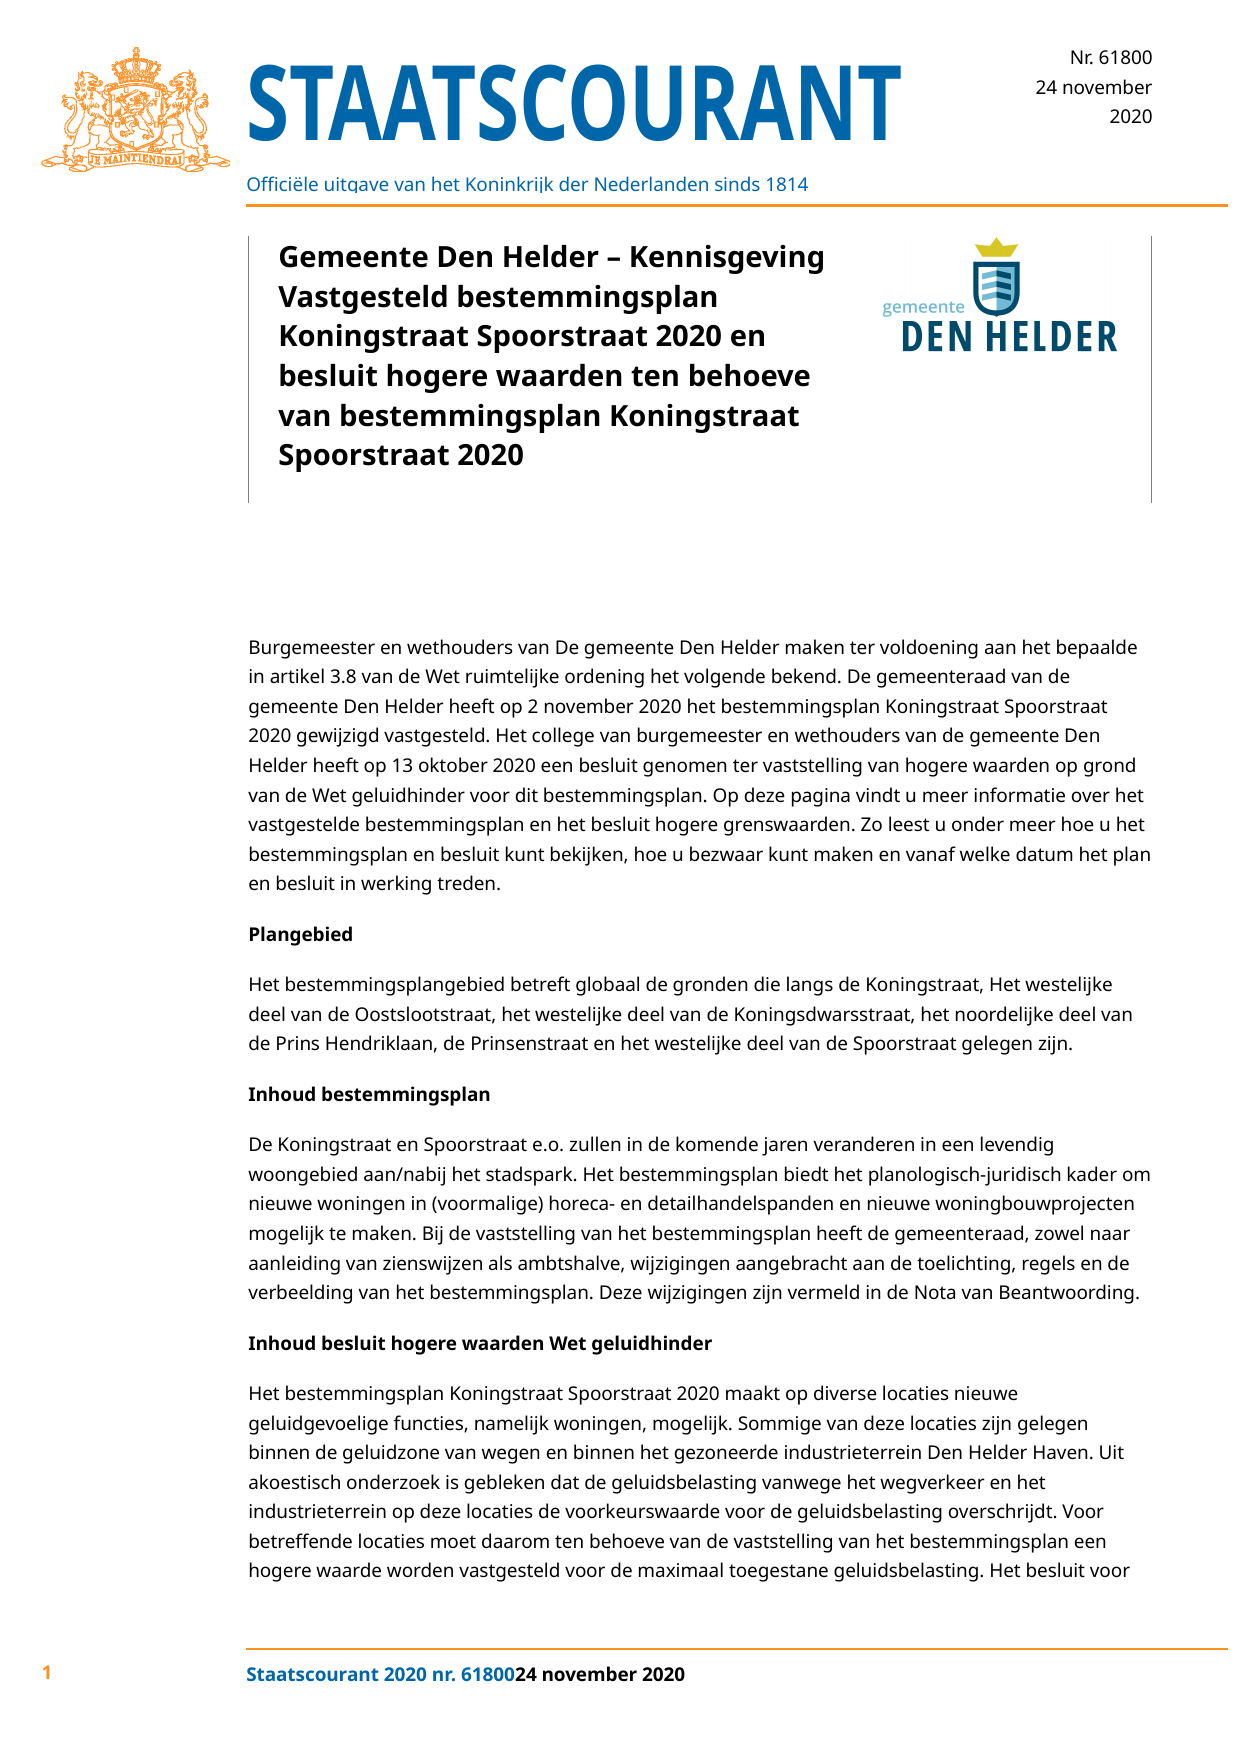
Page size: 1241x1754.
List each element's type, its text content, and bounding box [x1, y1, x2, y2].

text Inhoud besluit hogere waarden Wet geluidhinder [248, 1330, 1152, 1355]
text Het bestemmingsplangebied betreft globaal de gronden die langs de Koningstraat, Het westelijke deel van de Oostslootstraat, het westelijke deel van de Koningsdwarsstraat, het noordelijke deel van de Prins Hendriklaan, de Prinsenstraat en het westelijke deel van de Spoorstraat gelegen zijn. [248, 971, 1152, 1056]
picture [1105, 340, 1110, 352]
table_header [850, 236, 1151, 503]
picture [993, 339, 999, 352]
picture [909, 326, 916, 346]
text Inhoud bestemmingsplan [248, 1081, 1152, 1107]
picture [955, 334, 963, 352]
table_header Gemeente Den Helder – Kennisgeving Vastgesteld bestemmingsplan Koningstraat Spoorstraat 2020 en besluit hogere waarden ten behoeve van bestemmingsplan Koningstraat Spoorstraat 2020 [249, 236, 850, 503]
text Burgemeester en wethouders van De gemeente Den Helder maken ter voldoening aan het bepaalde in artikel 3.8 van de Wet ruimtelijke ordening het volgende bekend. De gemeenteraad van de gemeente Den Helder heeft op 2 november 2020 het bestemmingsplan Koningstraat Spoorstraat 2020 gewijzigd vastgesteld. Het college van burgemeester en wethouders van de gemeente Den Helder heeft op 13 oktober 2020 een besluit genomen ter vaststelling van hogere waarden op grond van de Wet geluidhinder voor dit bestemmingsplan. Op deze pagina vindt u meer informatie over het vastgestelde bestemmingsplan en het besluit hogere grenswaarden. Zo leest u onder meer hoe u het bestemmingsplan en besluit kunt bekijken, hoe u bezwaar kunt maken en vanaf welke datum het plan en besluit in werking treden. [248, 634, 1152, 896]
text De Koningstraat en Spoorstraat e.o. zullen in de komende jaren veranderen in een levendig woongebied aan/nabij het stadspark. Het bestemmingsplan biedt het planologisch-juridisch kader om nieuwe woningen in (voormalige) horeca- en detailhandelspanden en nieuwe woningbouwprojecten mogelijk te maken. Bij de vaststelling van het bestemmingsplan heeft de gemeenteraad, zowel naar aanleiding van zienswijzen als ambtshalve, wijzigingen aangebracht aan de toelichting, regels en de verbeelding van het bestemmingsplan. Deze wijzigingen zijn vermeld in de Nota van Beantwoording. [248, 1131, 1152, 1305]
text Plangebied [248, 921, 1152, 947]
text Het bestemmingsplan Koningstraat Spoorstraat 2020 maakt op diverse locaties nieuwe geluidgevoelige functies, namelijk woningen, mogelijk. Sommige van deze locaties zijn gelegen binnen de geluidzone van wegen en binnen het gezoneerde industrieterrein Den Helder Haven. Uit akoestisch onderzoek is gebleken dat de geluidsbelasting vanwege het wegverkeer en het industrieterrein op deze locaties de voorkeurswaarde voor de geluidsbelasting overschrijdt. Voor betreffende locaties moet daarom ten behoeve van de vaststelling van het bestemmingsplan een hogere waarde worden vastgesteld voor de maximaal toegestane geluidsbelasting. Het besluit voor [248, 1380, 1152, 1583]
picture [1058, 326, 1065, 346]
picture [41, 47, 231, 172]
picture [882, 236, 1119, 352]
